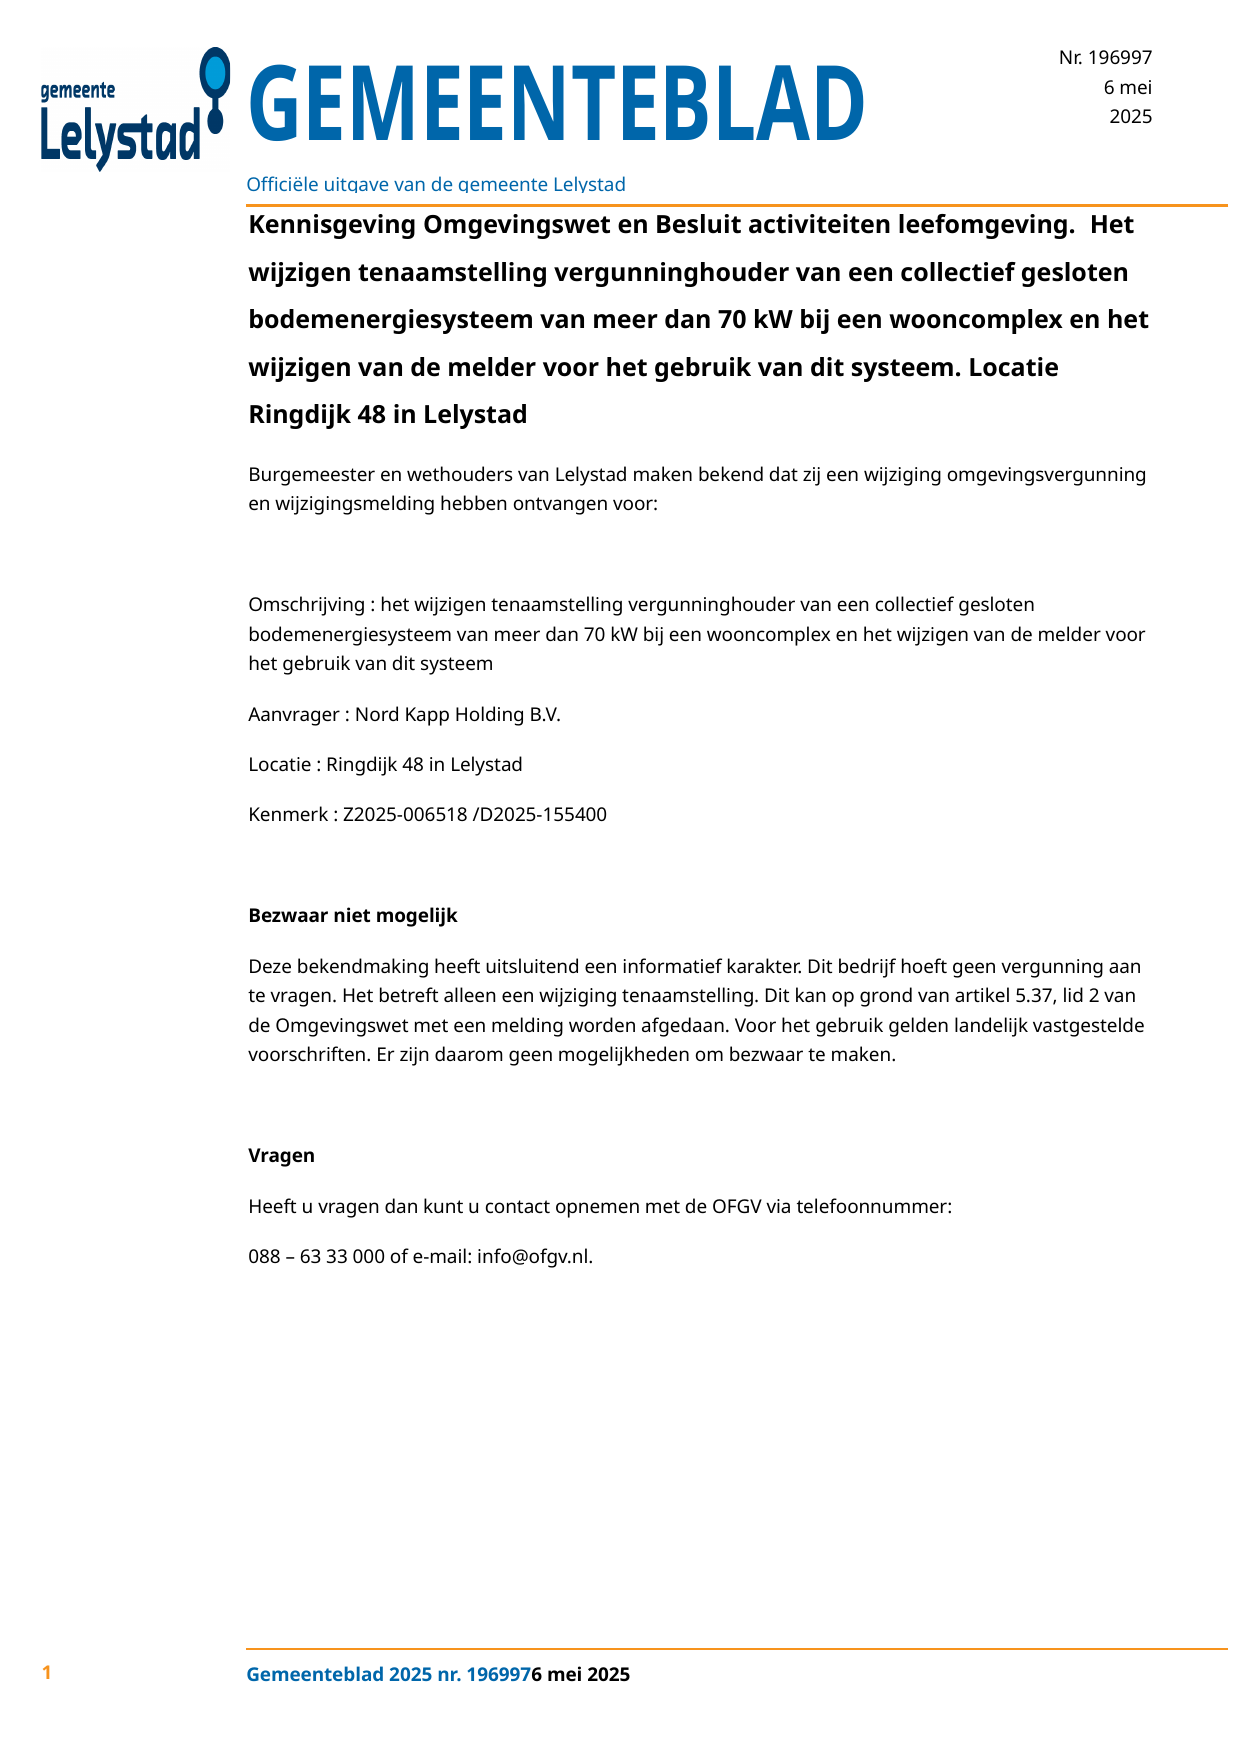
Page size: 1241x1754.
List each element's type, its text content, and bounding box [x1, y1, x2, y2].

text Aanvrager : Nord Kapp Holding B.V. [248, 701, 1152, 726]
text Deze bekendmaking heeft uitsluitend een informatief karakter. Dit bedrijf hoeft geen vergunning aan te vragen. Het betreft alleen een wijziging tenaamstelling. Dit kan op grond van artikel 5.37, lid 2 van de Omgevingswet met een melding worden afgedaan. Voor het gebruik gelden landelijk vastgestelde voorschriften. Er zijn daarom geen mogelijkheden om bezwaar te maken. [248, 953, 1152, 1067]
text Locatie : Ringdijk 48 in Lelystad [248, 751, 1152, 777]
text Heeft u vragen dan kunt u contact opnemen met de OFGV via telefoonnummer: [248, 1193, 1152, 1218]
text Vragen [248, 1142, 1152, 1168]
text 088 – 63 33 000 of e-mail: info@ofgv.nl. [248, 1243, 1152, 1269]
text Omschrijving : het wijzigen tenaamstelling vergunninghouder van een collectief gesloten bodemenergiesysteem van meer dan 70 kW bij een wooncomplex en het wijzigen van de melder voor het gebruik van dit systeem [248, 591, 1152, 676]
picture [41, 47, 231, 172]
text Kennisgeving Omgevingswet en Besluit activiteiten leefomgeving. Het wijzigen tenaamstelling vergunninghouder van een collectief gesloten bodemenergiesysteem van meer dan 70 kW bij een wooncomplex en het wijzigen van de melder voor het gebruik van dit systeem. Locatie Ringdijk 48 in Lelystad [248, 207, 1152, 431]
text Kenmerk : Z2025-006518 /D2025-155400 [248, 802, 1152, 827]
text Burgemeester en wethouders van Lelystad maken bekend dat zij een wijziging omgevingsvergunning en wijzigingsmelding hebben ontvangen voor: [248, 461, 1152, 516]
text Bezwaar niet mogelijk [248, 902, 1152, 928]
